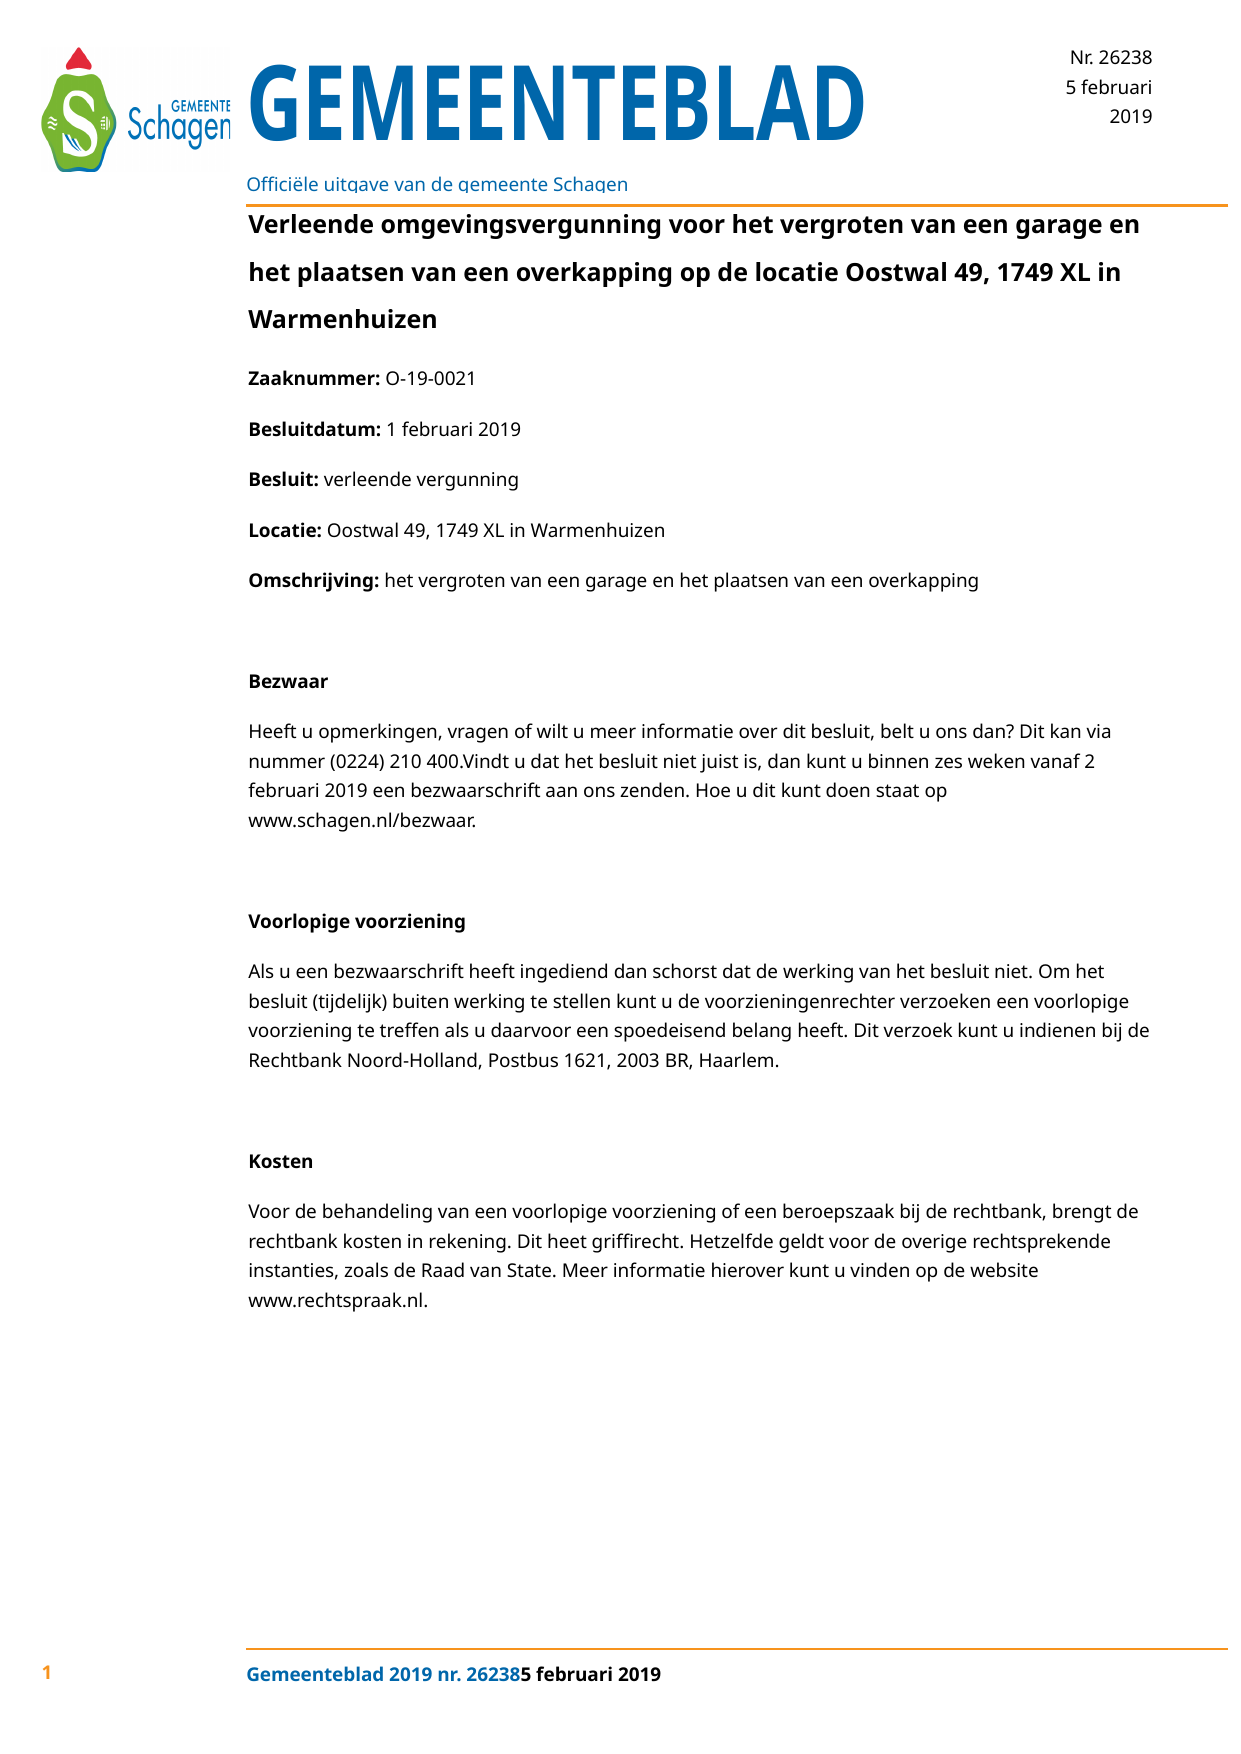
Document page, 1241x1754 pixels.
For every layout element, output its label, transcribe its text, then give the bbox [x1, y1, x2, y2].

text Verleende omgevingsvergunning voor het vergroten van een garage en het plaatsen van een overkapping op de locatie Oostwal 49, 1749 XL in Warmenhuizen [248, 207, 1152, 336]
text Zaaknummer: O-19-0021 [248, 366, 1152, 391]
text Kosten [248, 1148, 1152, 1174]
text Locatie: Oostwal 49, 1749 XL in Warmenhuizen [248, 517, 1152, 542]
text Als u een bezwaarschrift heeft ingediend dan schorst dat de werking van het besluit niet. Om het besluit (tijdelijk) buiten werking te stellen kunt u de voorzieningenrechter verzoeken een voorlopige voorziening te treffen als u daarvoor een spoedeisend belang heeft. Dit verzoek kunt u indienen bij de Rechtbank Noord-Holland, Postbus 1621, 2003 BR, Haarlem. [248, 958, 1152, 1073]
text Bezwaar [248, 668, 1152, 694]
text Omschrijving: het vergroten van een garage en het plaatsen van een overkapping [248, 567, 1152, 593]
text Besluit: verleende vergunning [248, 466, 1152, 492]
text Voor de behandeling van een voorlopige voorziening of een beroepszaak bij de rechtbank, brengt de rechtbank kosten in rekening. Dit heet griffirecht. Hetzelfde geldt voor de overige rechtsprekende instanties, zoals de Raad van State. Meer informatie hierover kunt u vinden op de website www.rechtspraak.nl. [248, 1198, 1152, 1313]
text Heeft u opmerkingen, vragen of wilt u meer informatie over dit besluit, belt u ons dan? Dit kan via nummer (0224) 210 400.Vindt u dat het besluit niet juist is, dan kunt u binnen zes weken vanaf 2 februari 2019 een bezwaarschrift aan ons zenden. Hoe u dit kunt doen staat op www.schagen.nl/bezwaar. [248, 718, 1152, 833]
text Voorlopige voorziening [248, 908, 1152, 934]
text Besluitdatum: 1 februari 2019 [248, 416, 1152, 442]
picture [41, 47, 231, 172]
